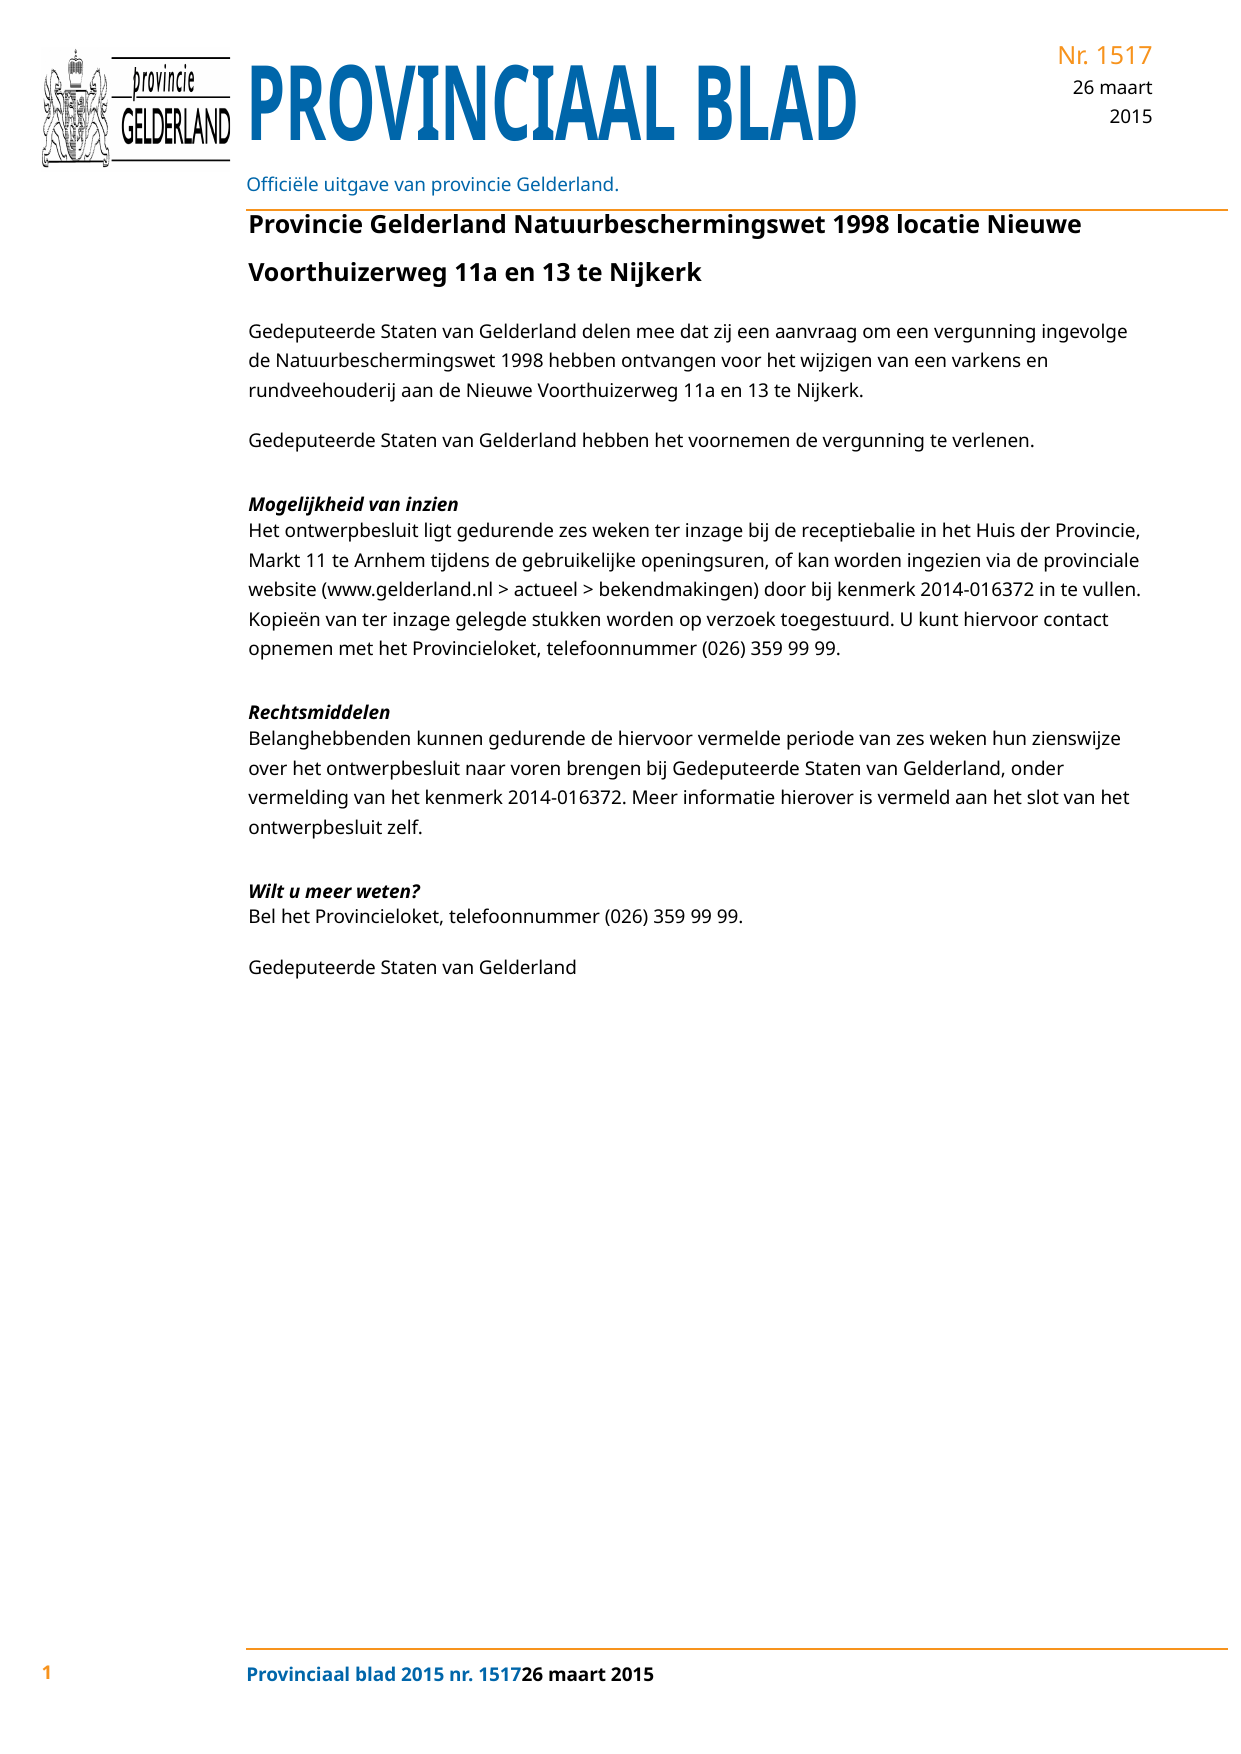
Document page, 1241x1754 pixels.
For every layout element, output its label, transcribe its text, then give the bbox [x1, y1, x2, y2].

text Belanghebbenden kunnen gedurende de hiervoor vermelde periode van zes weken hun zienswijze over het ontwerpbesluit naar voren brengen bij Gedeputeerde Staten van Gelderland, onder vermelding van het kenmerk 2014-016372. Meer informatie hierover is vermeld aan het slot van het ontwerpbesluit zelf. [248, 725, 1152, 840]
text Mogelijkheid van inzien [248, 491, 1152, 517]
text Rechtsmiddelen [248, 699, 1152, 725]
text Het ontwerpbesluit ligt gedurende zes weken ter inzage bij de receptiebalie in het Huis der Provincie, Markt 11 te Arnhem tijdens de gebruikelijke openingsuren, of kan worden ingezien via de provinciale website (www.gelderland.nl > actueel > bekendmakingen) door bij kenmerk 2014-016372 in te vullen. Kopieën van ter inzage gelegde stukken worden op verzoek toegestuurd. U kunt hiervoor contact opnemen met het Provincieloket, telefoonnummer (026) 359 99 99. [248, 517, 1152, 661]
picture [41, 47, 231, 172]
text Wilt u meer weten? [248, 878, 1152, 904]
text Gedeputeerde Staten van Gelderland hebben het voornemen de vergunning te verlenen. [248, 427, 1152, 453]
text Bel het Provincieloket, telefoonnummer (026) 359 99 99. [248, 904, 1152, 929]
text Gedeputeerde Staten van Gelderland delen mee dat zij een aanvraag om een vergunning ingevolge de Natuurbeschermingswet 1998 hebben ontvangen voor het wijzigen van een varkens en rundveehouderij aan de Nieuwe Voorthuizerweg 11a en 13 te Nijkerk. [248, 318, 1152, 403]
text Gedeputeerde Staten van Gelderland [248, 954, 1152, 980]
text Provincie Gelderland Natuurbeschermingswet 1998 locatie Nieuwe Voorthuizerweg 11a en 13 te Nijkerk [248, 211, 1152, 288]
